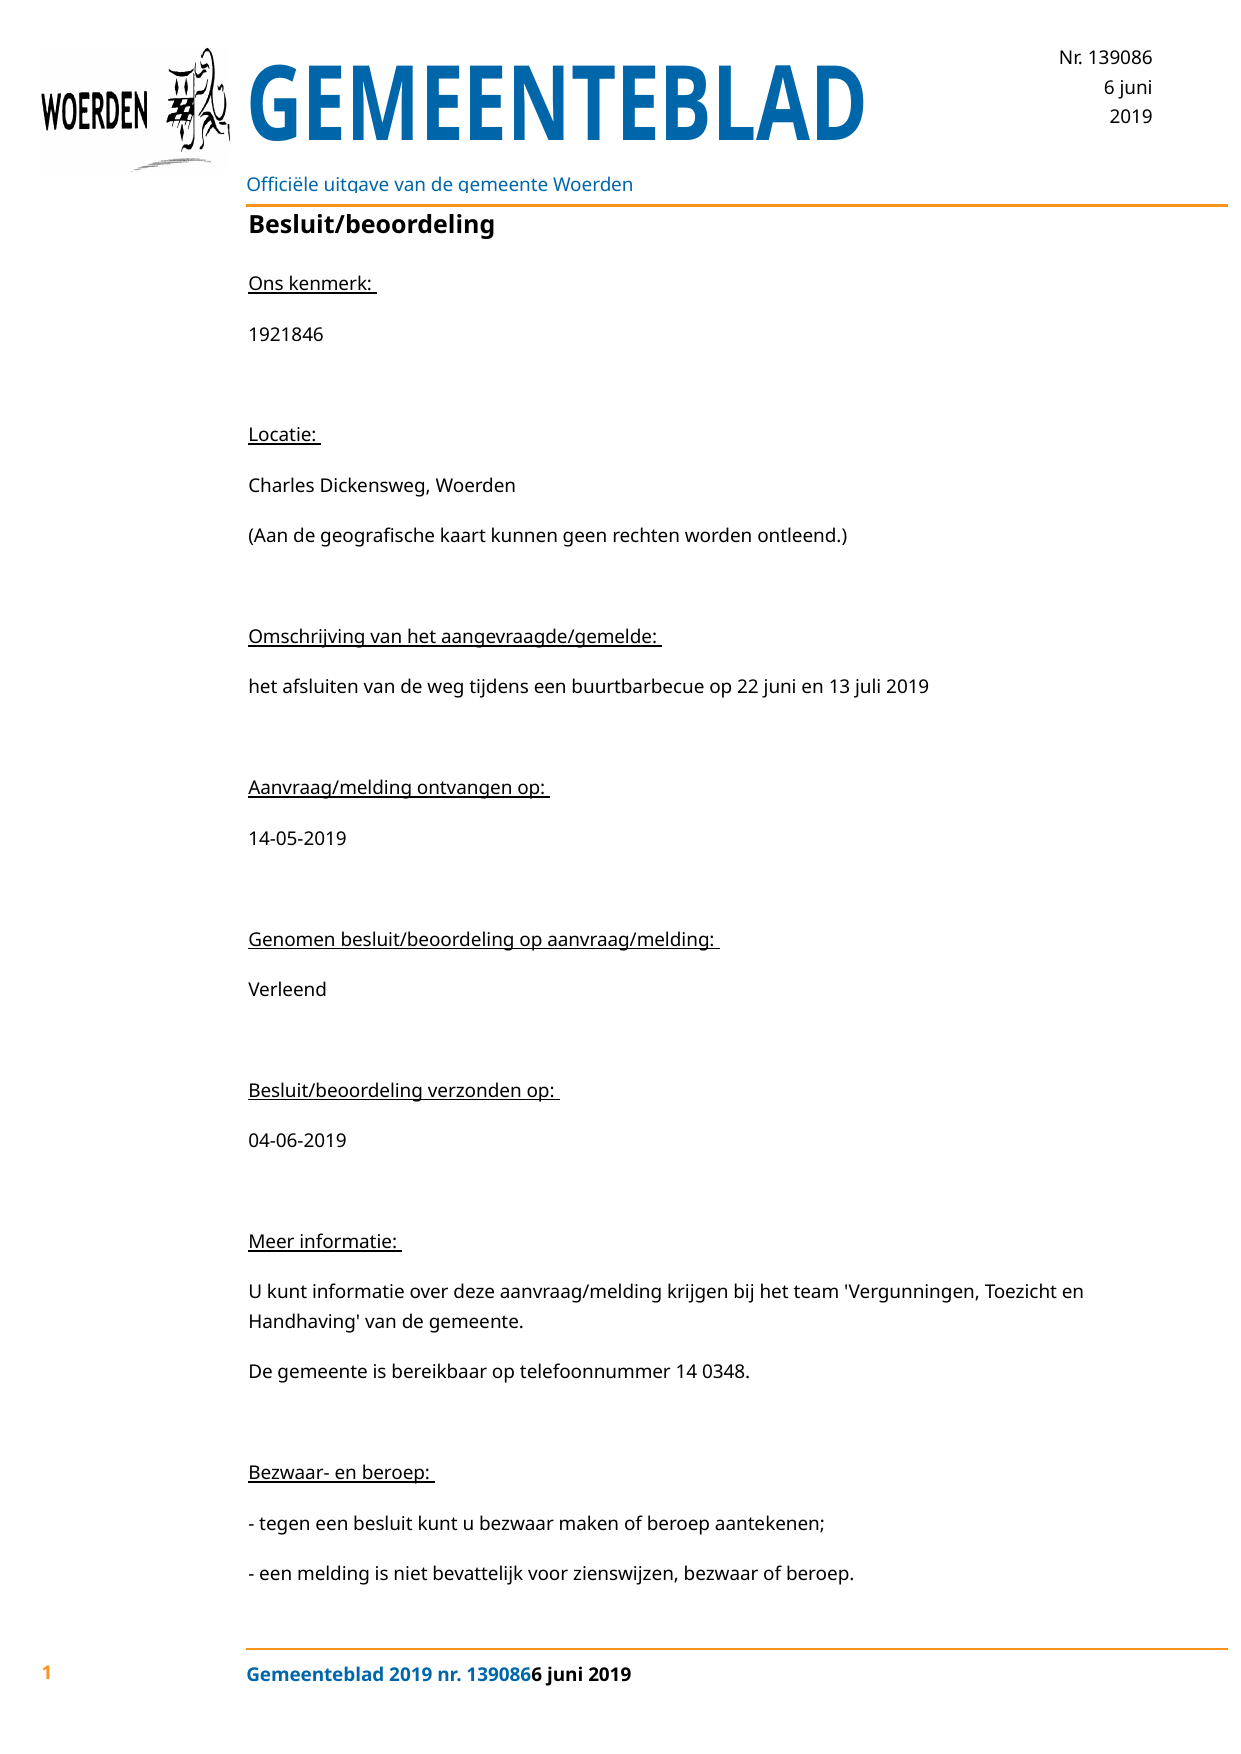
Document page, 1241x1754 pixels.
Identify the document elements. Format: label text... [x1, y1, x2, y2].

text Genomen besluit/beoordeling op aanvraag/melding: [248, 926, 1152, 951]
text Ons kenmerk: [248, 270, 1152, 296]
text Aanvraag/melding ontvangen op: [248, 774, 1152, 800]
text - tegen een besluit kunt u bezwaar maken of beroep aantekenen; [248, 1510, 1152, 1536]
text Besluit/beoordeling [248, 207, 1152, 241]
text het afsluiten van de weg tijdens een buurtbarbecue op 22 juni en 13 juli 2019 [248, 674, 1152, 699]
text 14-05-2019 [248, 825, 1152, 851]
text Omschrijving van het aangevraagde/gemelde: [248, 623, 1152, 649]
text De gemeente is bereikbaar op telefoonnummer 14 0348. [248, 1359, 1152, 1384]
text Charles Dickensweg, Woerden [248, 472, 1152, 498]
text 1921846 [248, 321, 1152, 346]
text Verleend [248, 976, 1152, 1002]
text Locatie: [248, 422, 1152, 447]
text (Aan de geografische kaart kunnen geen rechten worden ontleend.) [248, 522, 1152, 548]
text Bezwaar- en beroep: [248, 1459, 1152, 1485]
text Besluit/beoordeling verzonden op: [248, 1077, 1152, 1103]
text U kunt informatie over deze aanvraag/melding krijgen bij het team 'Vergunningen, Toezicht en Handhaving' van de gemeente. [248, 1279, 1152, 1334]
text - een melding is niet bevattelijk voor zienswijzen, bezwaar of beroep. [248, 1560, 1152, 1586]
picture [41, 47, 231, 172]
text 04-06-2019 [248, 1127, 1152, 1153]
text Meer informatie: [248, 1228, 1152, 1254]
